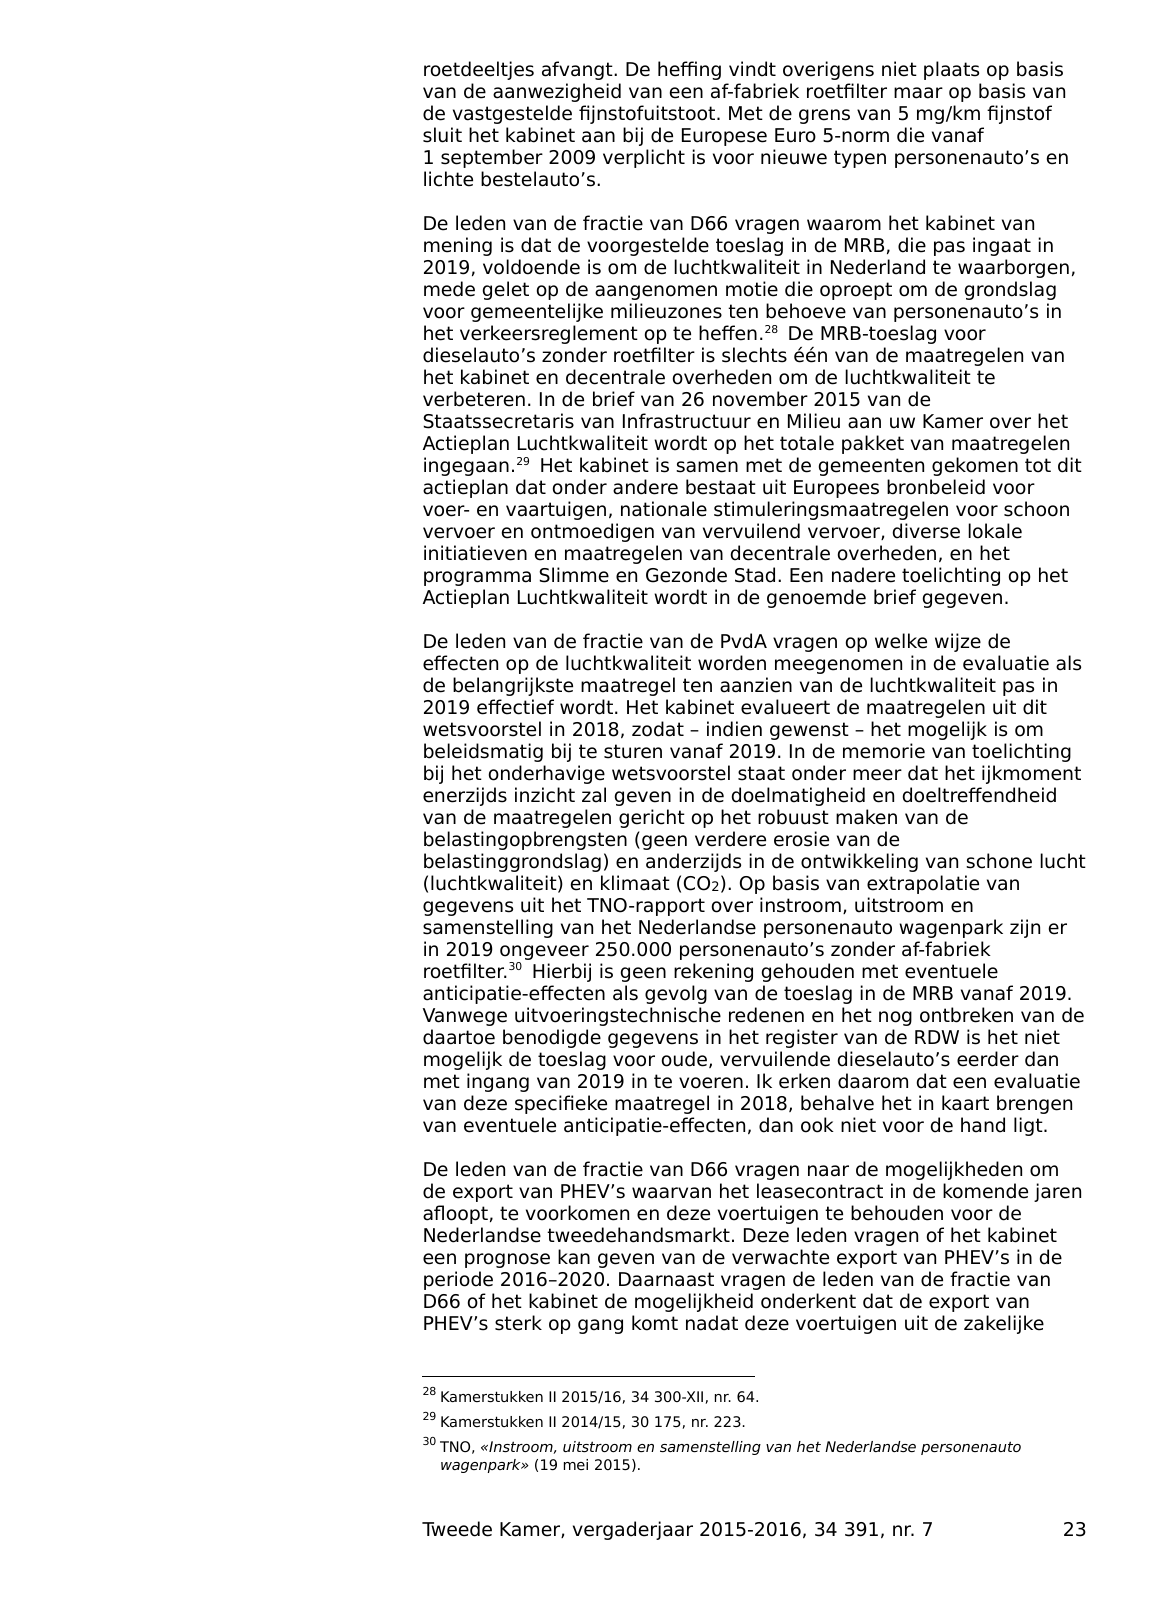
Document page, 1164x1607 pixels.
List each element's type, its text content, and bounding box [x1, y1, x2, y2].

text roetdeeltjes afvangt. De heffing vindt overigens niet plaats op basis van de aanwezigheid van een af-fabriek roetfilter maar op basis van de vastgestelde fijnstofuitstoot. Met de grens van 5 mg/km fijnstof sluit het kabinet aan bij de Europese Euro 5-norm die vanaf 1 september 2009 verplicht is voor nieuwe typen personenauto’s en lichte bestelauto’s. [422, 59, 1087, 191]
text Kamerstukken II 2015/16, 34 300-XII, nr. 64. [422, 1385, 1087, 1407]
text De leden van de fractie van de PvdA vragen op welke wijze de effecten op de luchtkwaliteit worden meegenomen in de evaluatie als de belangrijkste maatregel ten aanzien van de luchtkwaliteit pas in 2019 effectief wordt. Het kabinet evalueert de maatregelen uit dit wetsvoorstel in 2018, zodat – indien gewenst – het mogelijk is om beleidsmatig bij te sturen vanaf 2019. In de memorie van toelichting bij het onderhavige wetsvoorstel staat onder meer dat het ijkmoment enerzijds inzicht zal geven in de doelmatigheid en doeltreffendheid van de maatregelen gericht op het robuust maken van de belastingopbrengsten (geen verdere erosie van de belastinggrondslag) en anderzijds in de ontwikkeling van schone lucht (luchtkwaliteit) en klimaat (CO2). Op basis van extrapolatie van gegevens uit het TNO-rapport over instroom, uitstroom en samenstelling van het Nederlandse personenauto wagenpark zijn er in 2019 ongeveer 250.000 personenauto’s zonder af-fabriek roetfilter. Hierbij is geen rekening gehouden met eventuele anticipatie-effecten als gevolg van de toeslag in de MRB vanaf 2019. Vanwege uitvoeringstechnische redenen en het nog ontbreken van de daartoe benodigde gegevens in het register van de RDW is het niet mogelijk de toeslag voor oude, vervuilende dieselauto’s eerder dan met ingang van 2019 in te voeren. Ik erken daarom dat een evaluatie van deze specifieke maatregel in 2018, behalve het in kaart brengen van eventuele anticipatie-effecten, dan ook niet voor de hand ligt. [422, 631, 1087, 1136]
text Kamerstukken II 2014/15, 30 175, nr. 223. [422, 1410, 1087, 1432]
text De leden van de fractie van D66 vragen naar de mogelijkheden om de export van PHEV’s waarvan het leasecontract in de komende jaren afloopt, te voorkomen en deze voertuigen te behouden voor de Nederlandse tweedehandsmarkt. Deze leden vragen of het kabinet een prognose kan geven van de verwachte export van PHEV’s in de periode 2016–2020. Daarnaast vragen de leden van de fractie van D66 of het kabinet de mogelijkheid onderkent dat de export van PHEV’s sterk op gang komt nadat deze voertuigen uit de zakelijke [422, 1159, 1087, 1334]
text TNO, «Instroom, uitstroom en samenstelling van het Nederlandse personenauto wagenpark» (19 mei 2015). [422, 1435, 1087, 1474]
text De leden van de fractie van D66 vragen waarom het kabinet van mening is dat de voorgestelde toeslag in de MRB, die pas ingaat in 2019, voldoende is om de luchtkwaliteit in Nederland te waarborgen, mede gelet op de aangenomen motie die oproept om de grondslag voor gemeentelijke milieuzones ten behoeve van personenauto’s in het verkeersreglement op te heffen. De MRB-toeslag voor dieselauto’s zonder roetfilter is slechts één van de maatregelen van het kabinet en decentrale overheden om de luchtkwaliteit te verbeteren. In de brief van 26 november 2015 van de Staatssecretaris van Infrastructuur en Milieu aan uw Kamer over het Actieplan Luchtkwaliteit wordt op het totale pakket van maatregelen ingegaan. Het kabinet is samen met de gemeenten gekomen tot dit actieplan dat onder andere bestaat uit Europees bronbeleid voor voer- en vaartuigen, nationale stimuleringsmaatregelen voor schoon vervoer en ontmoedigen van vervuilend vervoer, diverse lokale initiatieven en maatregelen van decentrale overheden, en het programma Slimme en Gezonde Stad. Een nadere toelichting op het Actieplan Luchtkwaliteit wordt in de genoemde brief gegeven. [422, 213, 1087, 609]
